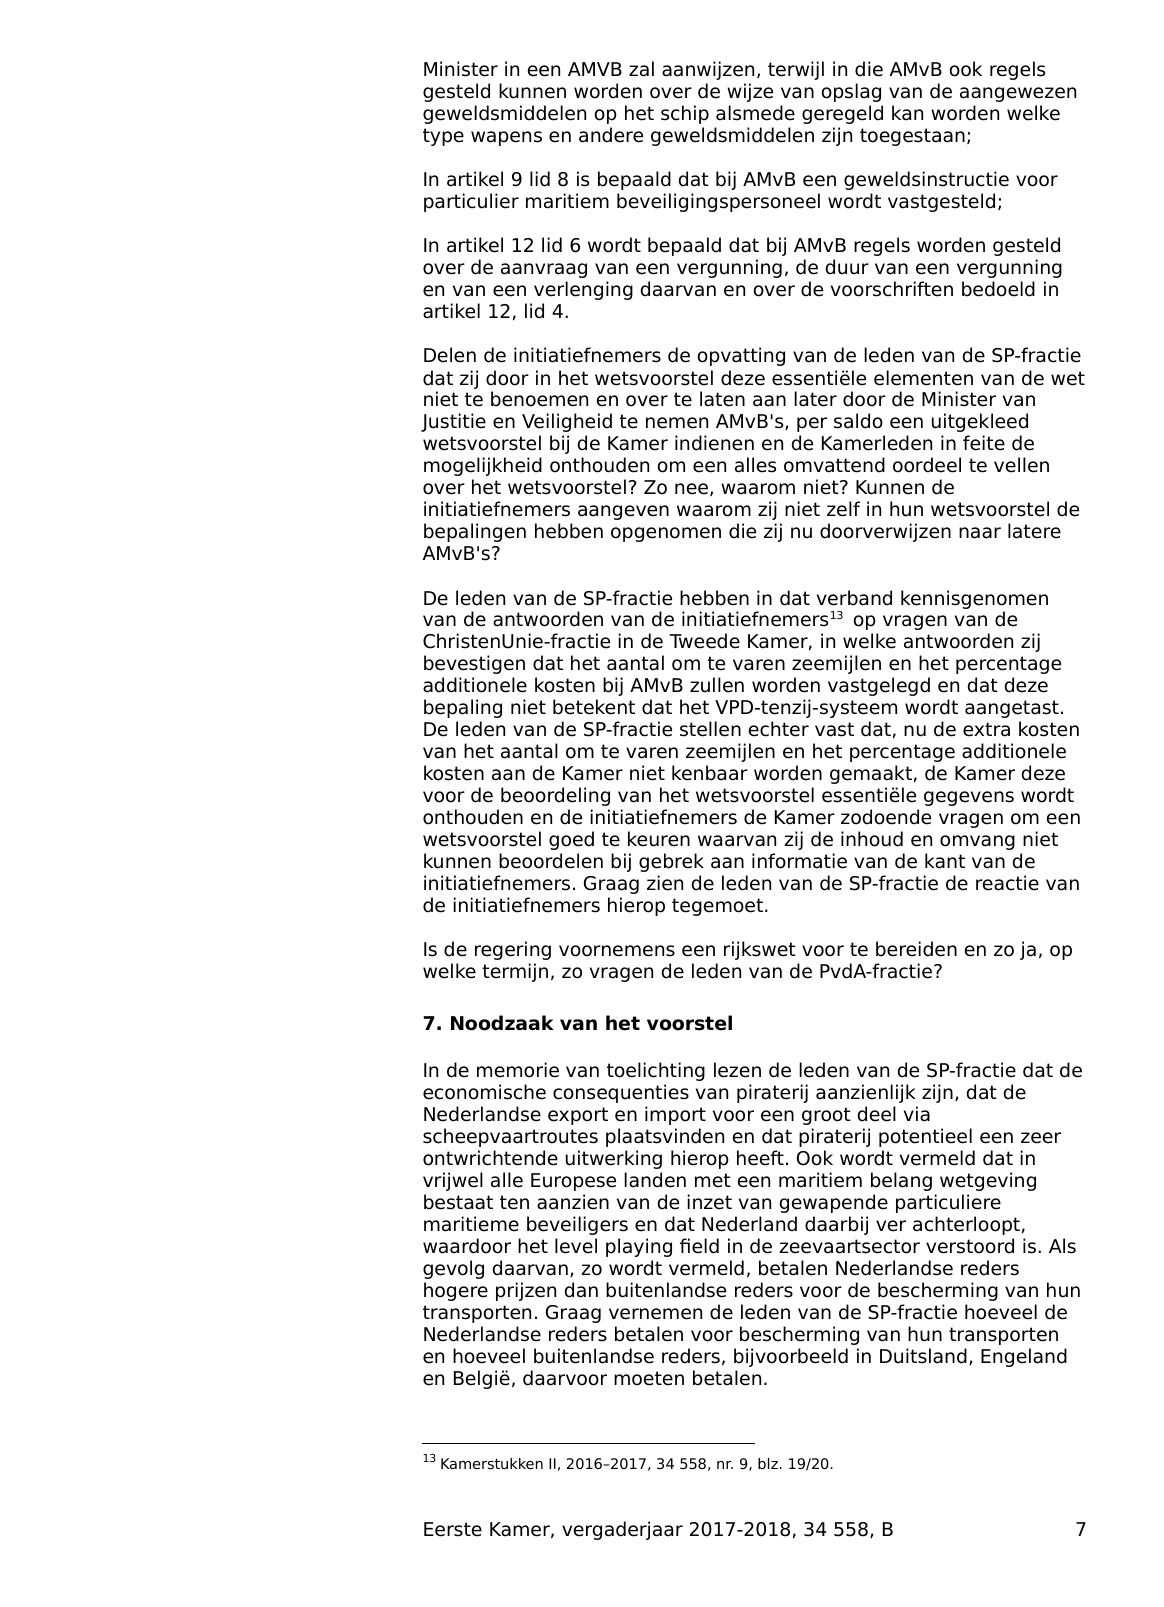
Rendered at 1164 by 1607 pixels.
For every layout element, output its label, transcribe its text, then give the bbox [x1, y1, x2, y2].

text In artikel 12 lid 6 wordt bepaald dat bij AMvB regels worden gesteld over de aanvraag van een vergunning, de duur van een vergunning en van een verlenging daarvan en over de voorschriften bedoeld in artikel 12, lid 4. [422, 235, 1087, 323]
text Is de regering voornemens een rijkswet voor te bereiden en zo ja, op welke termijn, zo vragen de leden van de PvdA-fractie? [422, 939, 1087, 983]
subtitle 7. Noodzaak van het voorstel [422, 1013, 1087, 1035]
text In de memorie van toelichting lezen de leden van de SP-fractie dat de economische consequenties van piraterij aanzienlijk zijn, dat de Nederlandse export en import voor een groot deel via scheepvaartroutes plaatsvinden en dat piraterij potentieel een zeer ontwrichtende uitwerking hierop heeft. Ook wordt vermeld dat in vrijwel alle Europese landen met een maritiem belang wetgeving bestaat ten aanzien van de inzet van gewapende particuliere maritieme beveiligers en dat Nederland daarbij ver achterloopt, waardoor het level playing field in de zeevaartsector verstoord is. Als gevolg daarvan, zo wordt vermeld, betalen Nederlandse reders hogere prijzen dan buitenlandse reders voor de bescherming van hun transporten. Graag vernemen de leden van de SP-fractie hoeveel de Nederlandse reders betalen voor bescherming van hun transporten en hoeveel buitenlandse reders, bijvoorbeeld in Duitsland, Engeland en België, daarvoor moeten betalen. [422, 1060, 1087, 1390]
text In artikel 9 lid 8 is bepaald dat bij AMvB een geweldsinstructie voor particulier maritiem beveiligingspersoneel wordt vastgesteld; [422, 169, 1087, 213]
text Delen de initiatiefnemers de opvatting van de leden van de SP-fractie dat zij door in het wetsvoorstel deze essentiële elementen van de wet niet te benoemen en over te laten aan later door de Minister van Justitie en Veiligheid te nemen AMvB's, per saldo een uitgekleed wetsvoorstel bij de Kamer indienen en de Kamerleden in feite de mogelijkheid onthouden om een alles omvattend oordeel te vellen over het wetsvoorstel? Zo nee, waarom niet? Kunnen de initiatiefnemers aangeven waarom zij niet zelf in hun wetsvoorstel de bepalingen hebben opgenomen die zij nu doorverwijzen naar latere AMvB's? [422, 345, 1087, 565]
text Kamerstukken II, 2016–2017, 34 558, nr. 9, blz. 19/20. [422, 1452, 1087, 1474]
text Minister in een AMVB zal aanwijzen, terwijl in die AMvB ook regels gesteld kunnen worden over de wijze van opslag van de aangewezen geweldsmiddelen op het schip alsmede geregeld kan worden welke type wapens en andere geweldsmiddelen zijn toegestaan; [422, 59, 1087, 147]
text De leden van de SP-fractie stellen echter vast dat, nu de extra kosten van het aantal om te varen zeemijlen en het percentage additionele kosten aan de Kamer niet kenbaar worden gemaakt, de Kamer deze voor de beoordeling van het wetsvoorstel essentiële gegevens wordt onthouden en de initiatiefnemers de Kamer zodoende vragen om een wetsvoorstel goed te keuren waarvan zij de inhoud en omvang niet kunnen beoordelen bij gebrek aan informatie van de kant van de initiatiefnemers. Graag zien de leden van de SP-fractie de reactie van de initiatiefnemers hierop tegemoet. [422, 719, 1087, 917]
text De leden van de SP-fractie hebben in dat verband kennisgenomen van de antwoorden van de initiatiefnemers op vragen van de ChristenUnie-fractie in de Tweede Kamer, in welke antwoorden zij bevestigen dat het aantal om te varen zeemijlen en het percentage additionele kosten bij AMvB zullen worden vastgelegd en dat deze bepaling niet betekent dat het VPD-tenzij-systeem wordt aangetast. [422, 587, 1087, 719]
